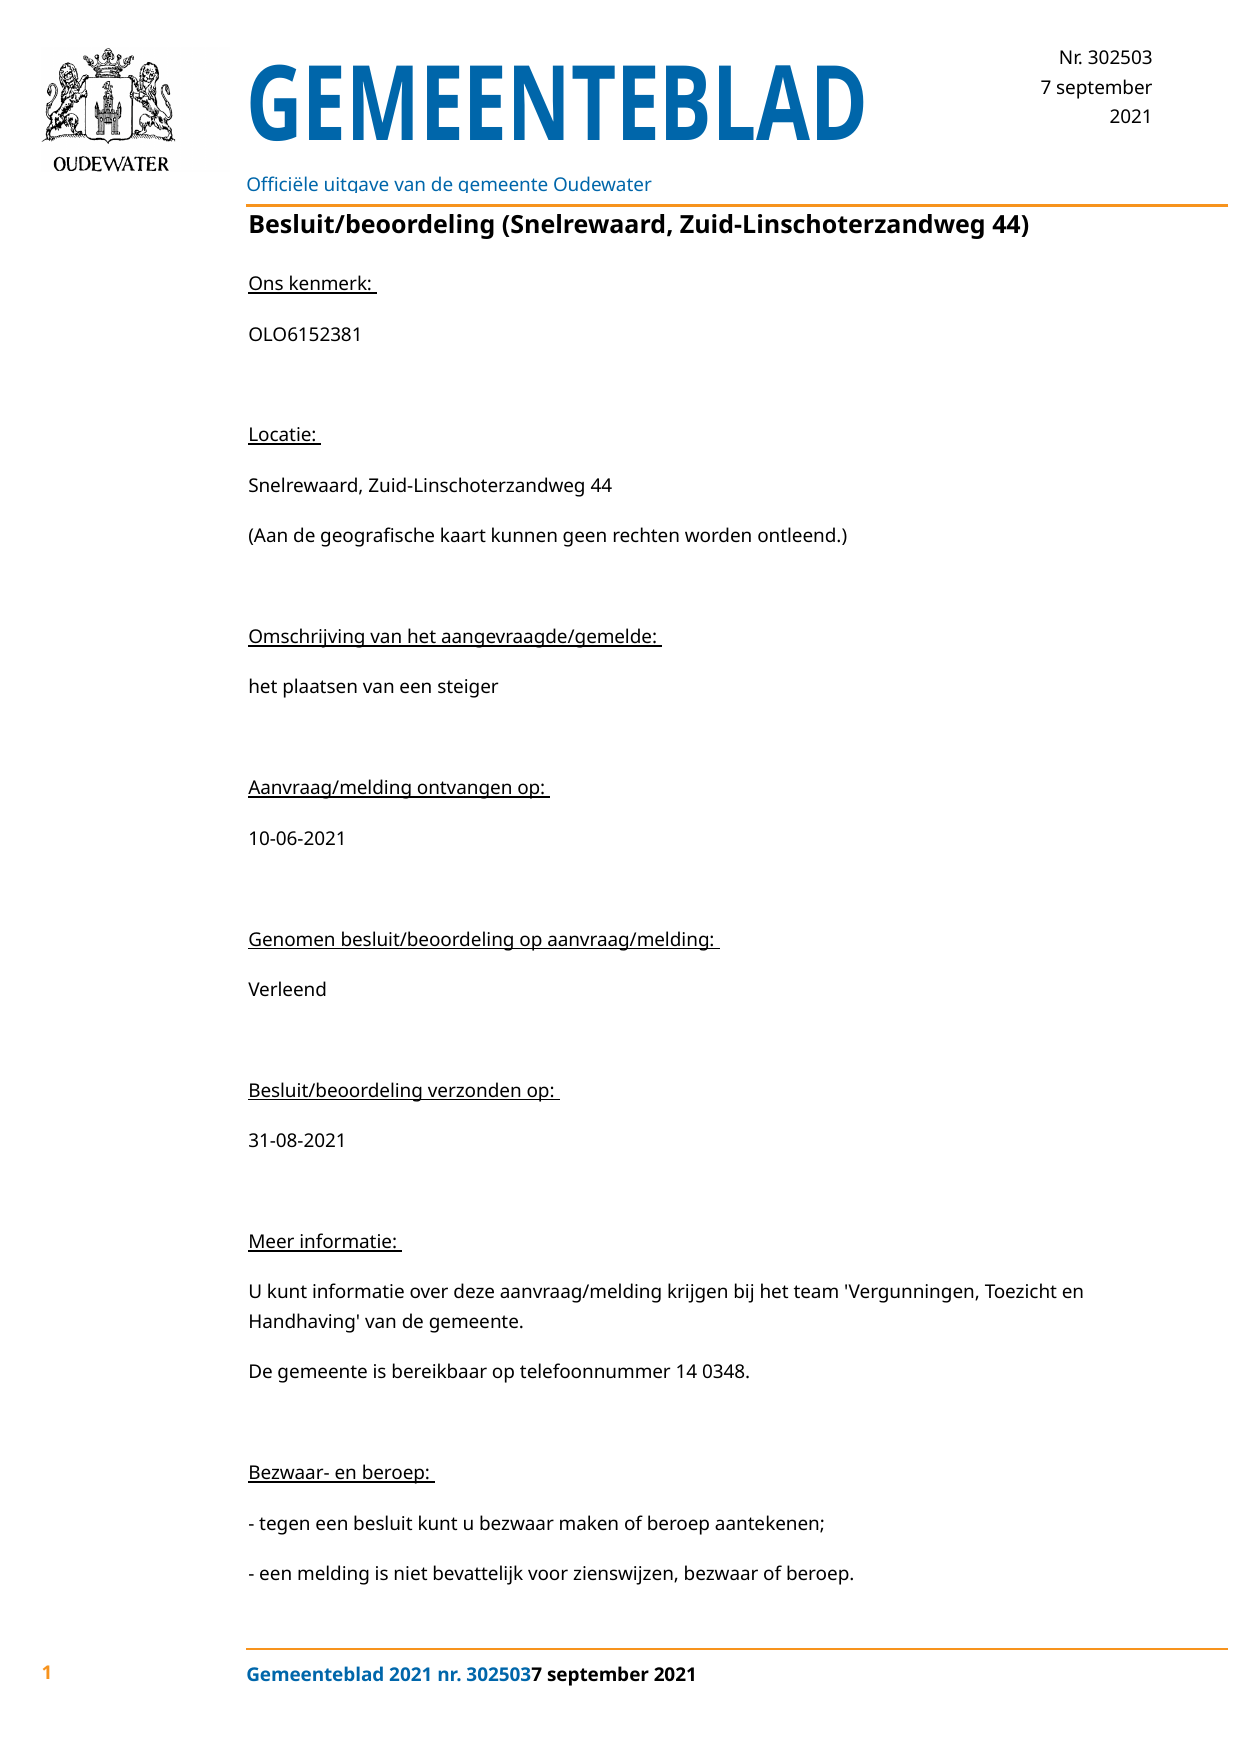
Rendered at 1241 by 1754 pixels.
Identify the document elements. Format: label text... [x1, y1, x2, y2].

text OLO6152381 [248, 321, 1152, 346]
text 31-08-2021 [248, 1127, 1152, 1153]
text Meer informatie: [248, 1228, 1152, 1254]
text De gemeente is bereikbaar op telefoonnummer 14 0348. [248, 1359, 1152, 1384]
text het plaatsen van een steiger [248, 674, 1152, 699]
text Bezwaar- en beroep: [248, 1459, 1152, 1485]
text Besluit/beoordeling (Snelrewaard, Zuid-Linschoterzandweg 44) [248, 207, 1152, 241]
text Besluit/beoordeling verzonden op: [248, 1077, 1152, 1103]
text (Aan de geografische kaart kunnen geen rechten worden ontleend.) [248, 522, 1152, 548]
text Ons kenmerk: [248, 270, 1152, 296]
text - tegen een besluit kunt u bezwaar maken of beroep aantekenen; [248, 1510, 1152, 1536]
text Snelrewaard, Zuid-Linschoterzandweg 44 [248, 472, 1152, 498]
text - een melding is niet bevattelijk voor zienswijzen, bezwaar of beroep. [248, 1560, 1152, 1586]
text Locatie: [248, 422, 1152, 447]
text Aanvraag/melding ontvangen op: [248, 774, 1152, 800]
text Omschrijving van het aangevraagde/gemelde: [248, 623, 1152, 649]
picture [41, 47, 231, 172]
text Verleend [248, 976, 1152, 1002]
text U kunt informatie over deze aanvraag/melding krijgen bij het team 'Vergunningen, Toezicht en Handhaving' van de gemeente. [248, 1279, 1152, 1334]
text Genomen besluit/beoordeling op aanvraag/melding: [248, 926, 1152, 951]
text 10-06-2021 [248, 825, 1152, 851]
